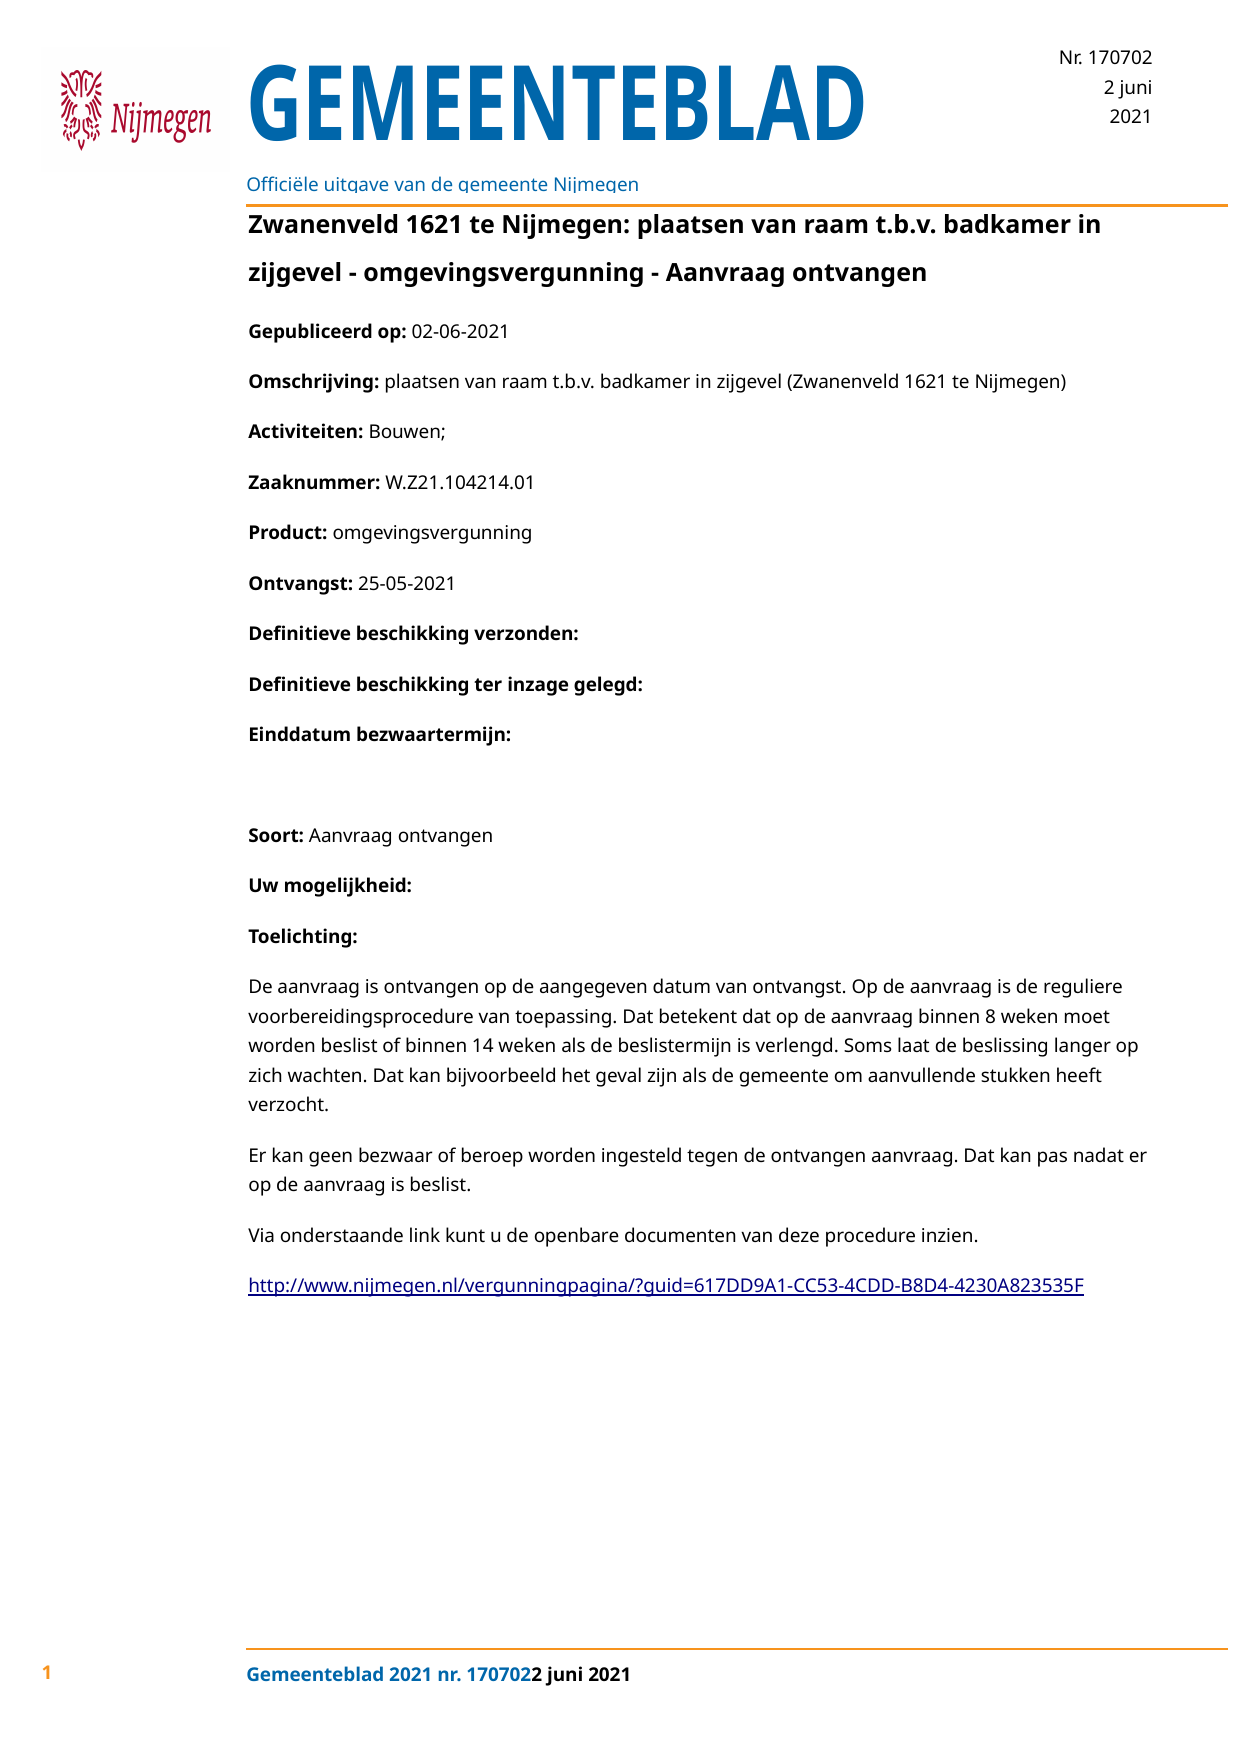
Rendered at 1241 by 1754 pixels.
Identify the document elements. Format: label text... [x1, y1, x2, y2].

text Toelichting: [248, 923, 1152, 949]
text Einddatum bezwaartermijn: [248, 721, 1152, 747]
text Uw mogelijkheid: [248, 872, 1152, 898]
text Definitieve beschikking ter inzage gelegd: [248, 671, 1152, 697]
text Omschrijving: plaatsen van raam t.b.v. badkamer in zijgevel (Zwanenveld 1621 te Nijmegen) [248, 368, 1152, 394]
picture [41, 47, 231, 172]
text Er kan geen bezwaar of beroep worden ingesteld tegen de ontvangen aanvraag. Dat kan pas nadat er op de aanvraag is beslist. [248, 1142, 1152, 1197]
text Definitieve beschikking verzonden: [248, 620, 1152, 646]
text Soort: Aanvraag ontvangen [248, 822, 1152, 848]
text Zaaknummer: W.Z21.104214.01 [248, 469, 1152, 495]
text De aanvraag is ontvangen op de aangegeven datum van ontvangst. Op de aanvraag is de reguliere voorbereidingsprocedure van toepassing. Dat betekent dat op de aanvraag binnen 8 weken moet worden beslist of binnen 14 weken als de beslistermijn is verlengd. Soms laat de beslissing langer op zich wachten. Dat kan bijvoorbeeld het geval zijn als de gemeente om aanvullende stukken heeft verzocht. [248, 973, 1152, 1117]
text http://www.nijmegen.nl/vergunningpagina/?guid=617DD9A1-CC53-4CDD-B8D4-4230A823535F [248, 1272, 1152, 1298]
text Via onderstaande link kunt u de openbare documenten van deze procedure inzien. [248, 1222, 1152, 1248]
text Zwanenveld 1621 te Nijmegen: plaatsen van raam t.b.v. badkamer in zijgevel - omgevingsvergunning - Aanvraag ontvangen [248, 207, 1152, 288]
text Activiteiten: Bouwen; [248, 419, 1152, 444]
text Ontvangst: 25-05-2021 [248, 570, 1152, 596]
text Product: omgevingsvergunning [248, 519, 1152, 545]
text Gepubliceerd op: 02-06-2021 [248, 318, 1152, 344]
